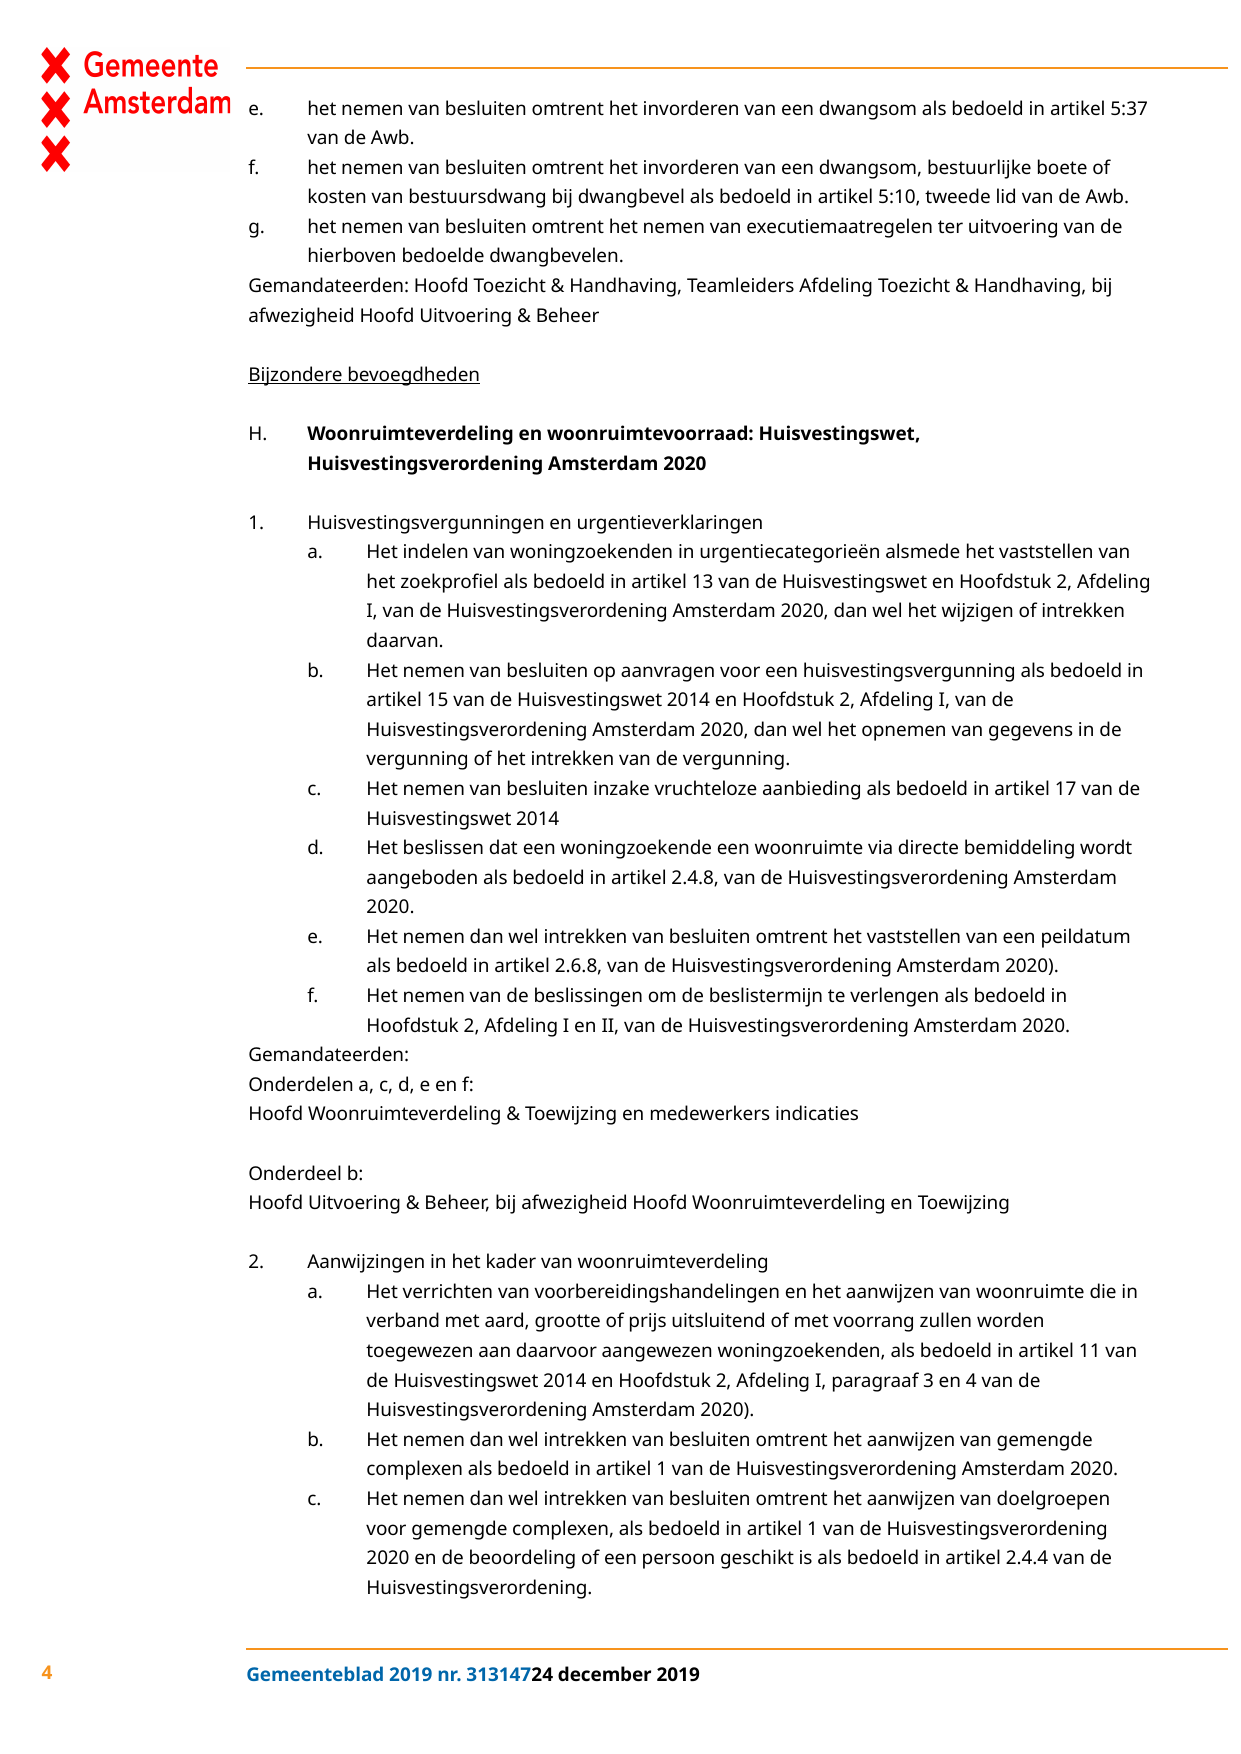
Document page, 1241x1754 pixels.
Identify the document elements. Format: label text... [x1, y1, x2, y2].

picture [41, 47, 231, 172]
list Het nemen dan wel intrekken van besluiten omtrent het aanwijzen van doelgroepen voor gemengde complexen, als bedoeld in artikel 1 van de Huisvestingsverordening 2020 en de beoordeling of een persoon geschikt is als bedoeld in artikel 2.4.4 van de Huisvestingsverordening. [307, 1485, 1152, 1600]
list het nemen van besluiten omtrent het nemen van executiemaatregelen ter uitvoering van de hierboven bedoelde dwangbevelen. [248, 213, 1152, 268]
list Het nemen van de beslissingen om de beslistermijn te verlengen als bedoeld in Hoofdstuk 2, Afdeling I en II, van de Huisvestingsverordening Amsterdam 2020. [307, 982, 1152, 1038]
text Hoofd Woonruimteverdeling & Toewijzing en medewerkers indicaties [248, 1101, 1152, 1126]
text Gemandateerden: Hoofd Toezicht & Handhaving, Teamleiders Afdeling Toezicht & Handhaving, bij afwezigheid Hoofd Uitvoering & Beheer [248, 272, 1152, 328]
text Onderdeel b: [248, 1160, 1152, 1186]
list Het beslissen dat een woningzoekende een woonruimte via directe bemiddeling wordt aangeboden als bedoeld in artikel 2.4.8, van de Huisvestingsverordening Amsterdam 2020. [307, 834, 1152, 919]
list Het verrichten van voorbereidingshandelingen en het aanwijzen van woonruimte die in verband met aard, grootte of prijs uitsluitend of met voorrang zullen worden toegewezen aan daarvoor aangewezen woningzoekenden, als bedoeld in artikel 11 van de Huisvestingswet 2014 en Hoofdstuk 2, Afdeling I, paragraaf 3 en 4 van de Huisvestingsverordening Amsterdam 2020). [307, 1278, 1152, 1422]
list het nemen van besluiten omtrent het invorderen van een dwangsom als bedoeld in artikel 5:37 van de Awb. [248, 95, 1152, 150]
list het nemen van besluiten omtrent het invorderen van een dwangsom, bestuurlijke boete of kosten van bestuursdwang bij dwangbevel als bedoeld in artikel 5:10, tweede lid van de Awb. [248, 154, 1152, 209]
list Het nemen van besluiten inzake vruchteloze aanbieding als bedoeld in artikel 17 van de Huisvestingswet 2014 [307, 775, 1152, 831]
list Huisvestingsvergunningen en urgentieverklaringen [248, 509, 1152, 535]
list Het nemen dan wel intrekken van besluiten omtrent het vaststellen van een peildatum als bedoeld in artikel 2.6.8, van de Huisvestingsverordening Amsterdam 2020). [307, 923, 1152, 978]
list Woonruimteverdeling en woonruimtevoorraad: Huisvestingswet, Huisvestingsverordening Amsterdam 2020 [248, 420, 1152, 476]
text Hoofd Uitvoering & Beheer, bij afwezigheid Hoofd Woonruimteverdeling en Toewijzing [248, 1189, 1152, 1215]
list Het indelen van woningzoekenden in urgentiecategorieën alsmede het vaststellen van het zoekprofiel als bedoeld in artikel 13 van de Huisvestingswet en Hoofdstuk 2, Afdeling I, van de Huisvestingsverordening Amsterdam 2020, dan wel het wijzigen of intrekken daarvan. [307, 538, 1152, 653]
list Het nemen van besluiten op aanvragen voor een huisvestingsvergunning als bedoeld in artikel 15 van de Huisvestingswet 2014 en Hoofdstuk 2, Afdeling I, van de Huisvestingsverordening Amsterdam 2020, dan wel het opnemen van gegevens in de vergunning of het intrekken van de vergunning. [307, 657, 1152, 771]
list Het nemen dan wel intrekken van besluiten omtrent het aanwijzen van gemengde complexen als bedoeld in artikel 1 van de Huisvestingsverordening Amsterdam 2020. [307, 1426, 1152, 1481]
text Onderdelen a, c, d, e en f: [248, 1071, 1152, 1097]
text Bijzondere bevoegdheden [248, 361, 1152, 387]
list Aanwijzingen in het kader van woonruimteverdeling [248, 1248, 1152, 1274]
text Gemandateerden: [248, 1041, 1152, 1067]
